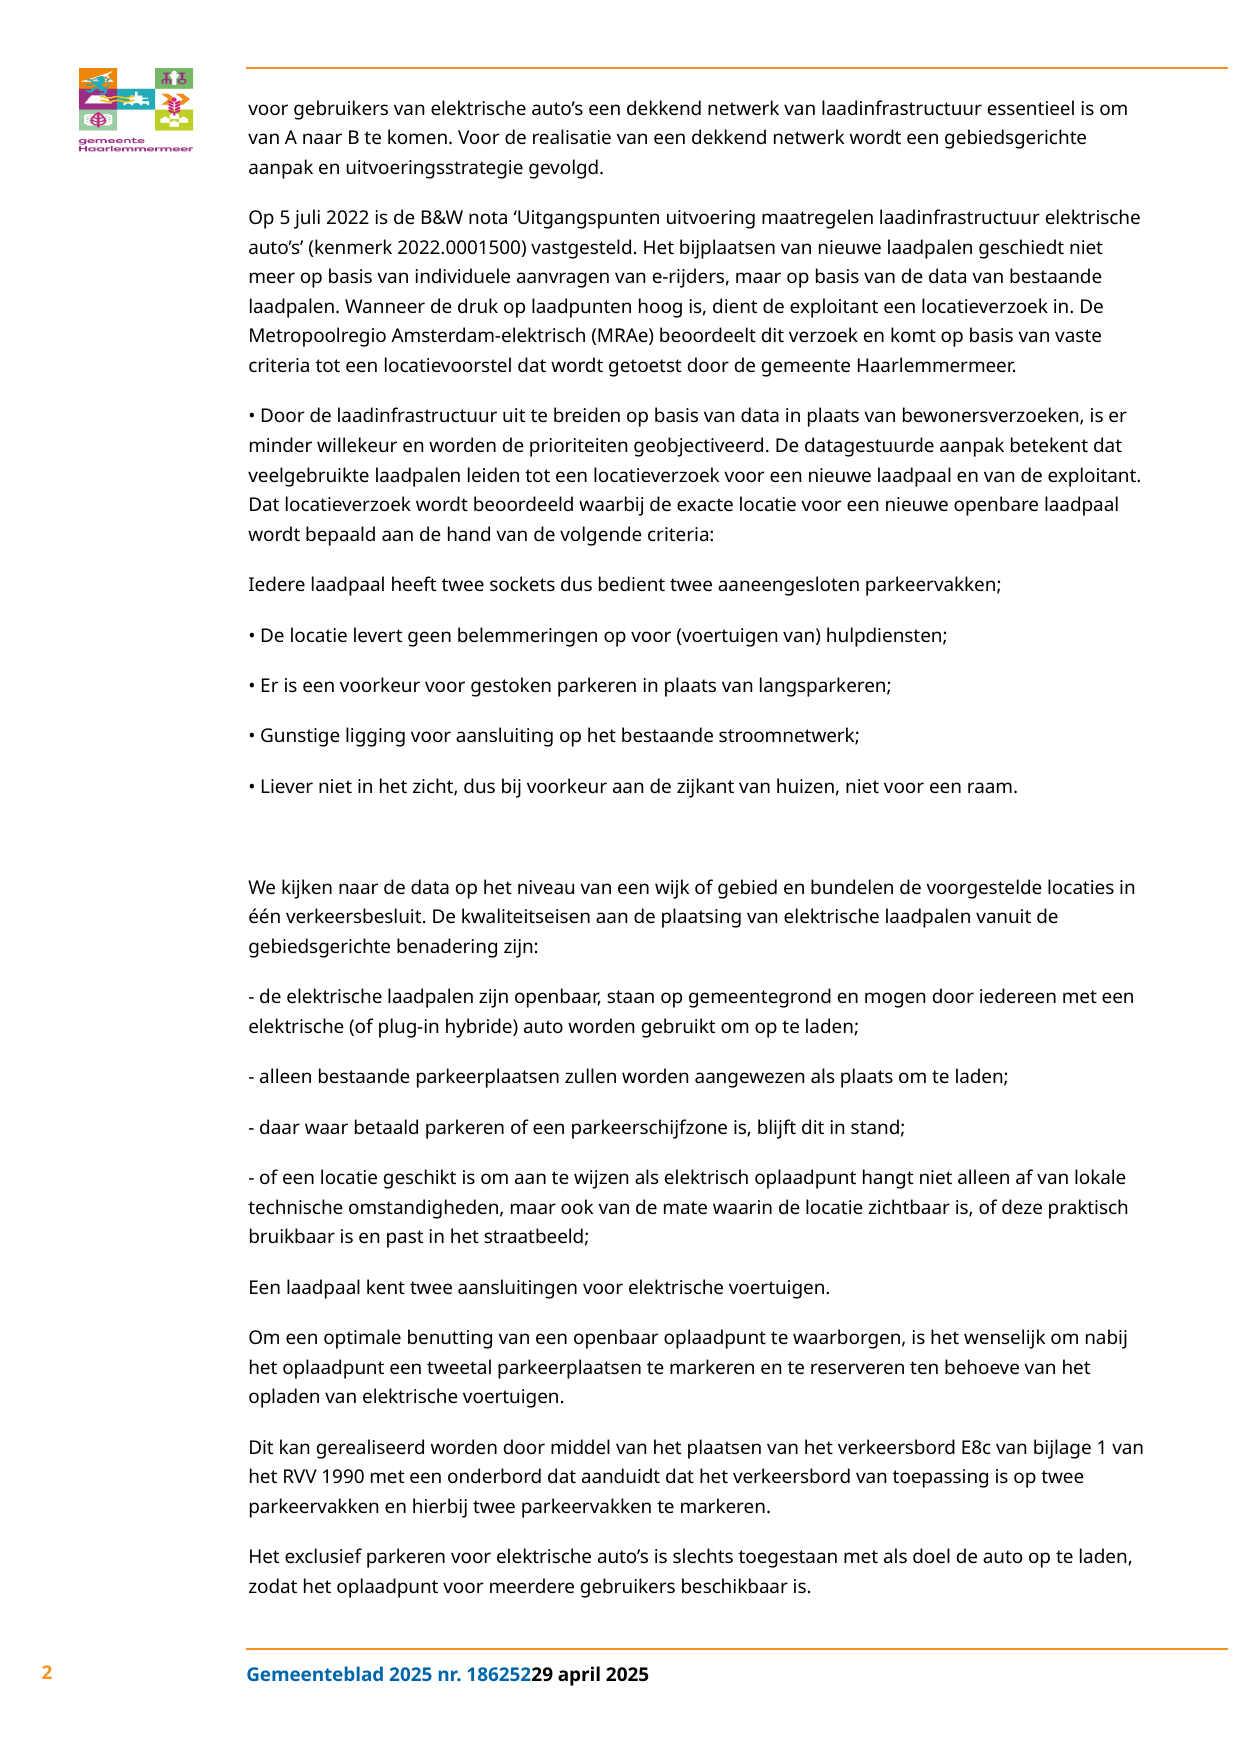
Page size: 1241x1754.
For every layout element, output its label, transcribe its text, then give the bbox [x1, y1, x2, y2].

text • Gunstige ligging voor aansluiting op het bestaande stroomnetwerk; [248, 723, 1152, 748]
text - of een locatie geschikt is om aan te wijzen als elektrisch oplaadpunt hangt niet alleen af van lokale technische omstandigheden, maar ook van de mate waarin de locatie zichtbaar is, of deze praktisch bruikbaar is en past in het straatbeeld; [248, 1164, 1152, 1249]
text • Er is een voorkeur voor gestoken parkeren in plaats van langsparkeren; [248, 672, 1152, 698]
text Om een optimale benutting van een openbaar oplaadpunt te waarborgen, is het wenselijk om nabij het oplaadpunt een tweetal parkeerplaatsen te markeren en te reserveren ten behoeve van het opladen van elektrische voertuigen. [248, 1324, 1152, 1409]
text Dit kan gerealiseerd worden door middel van het plaatsen van het verkeersbord E8c van bijlage 1 van het RVV 1990 met een onderbord dat aanduidt dat het verkeersbord van toepassing is op twee parkeervakken en hierbij twee parkeervakken te markeren. [248, 1434, 1152, 1519]
picture [41, 47, 231, 172]
text voor gebruikers van elektrische auto’s een dekkend netwerk van laadinfrastructuur essentieel is om van A naar B te komen. Voor de realisatie van een dekkend netwerk wordt een gebiedsgerichte aanpak en uitvoeringsstrategie gevolgd. [248, 95, 1152, 180]
text • Door de laadinfrastructuur uit te breiden op basis van data in plaats van bewonersverzoeken, is er minder willekeur en worden de prioriteiten geobjectiveerd. De datagestuurde aanpak betekent dat veelgebruikte laadpalen leiden tot een locatieverzoek voor een nieuwe laadpaal en van de exploitant. Dat locatieverzoek wordt beoordeeld waarbij de exacte locatie voor een nieuwe openbare laadpaal wordt bepaald aan de hand van de volgende criteria: [248, 403, 1152, 547]
text Op 5 juli 2022 is de B&W nota ‘Uitgangspunten uitvoering maatregelen laadinfrastructuur elektrische auto’s’ (kenmerk 2022.0001500) vastgesteld. Het bijplaatsen van nieuwe laadpalen geschiedt niet meer op basis van individuele aanvragen van e-rijders, maar op basis van de data van bestaande laadpalen. Wanneer de druk op laadpunten hoog is, dient de exploitant een locatieverzoek in. De Metropoolregio Amsterdam-elektrisch (MRAe) beoordeelt dit verzoek en komt op basis van vaste criteria tot een locatievoorstel dat wordt getoetst door de gemeente Haarlemmermeer. [248, 204, 1152, 378]
text Iedere laadpaal heeft twee sockets dus bedient twee aaneengesloten parkeervakken; [248, 571, 1152, 597]
text - de elektrische laadpalen zijn openbaar, staan op gemeentegrond en mogen door iedereen met een elektrische (of plug-in hybride) auto worden gebruikt om op te laden; [248, 983, 1152, 1039]
text Een laadpaal kent twee aansluitingen voor elektrische voertuigen. [248, 1274, 1152, 1300]
text • Liever niet in het zicht, dus bij voorkeur aan de zijkant van huizen, niet voor een raam. [248, 773, 1152, 799]
text We kijken naar de data op het niveau van een wijk of gebied en bundelen de voorgestelde locaties in één verkeersbesluit. De kwaliteitseisen aan de plaatsing van elektrische laadpalen vanuit de gebiedsgerichte benadering zijn: [248, 874, 1152, 959]
text • De locatie levert geen belemmeringen op voor (voertuigen van) hulpdiensten; [248, 622, 1152, 648]
text Het exclusief parkeren voor elektrische auto’s is slechts toegestaan met als doel de auto op te laden, zodat het oplaadpunt voor meerdere gebruikers beschikbaar is. [248, 1543, 1152, 1599]
text - alleen bestaande parkeerplaatsen zullen worden aangewezen als plaats om te laden; [248, 1063, 1152, 1089]
text - daar waar betaald parkeren of een parkeerschijfzone is, blijft dit in stand; [248, 1114, 1152, 1140]
